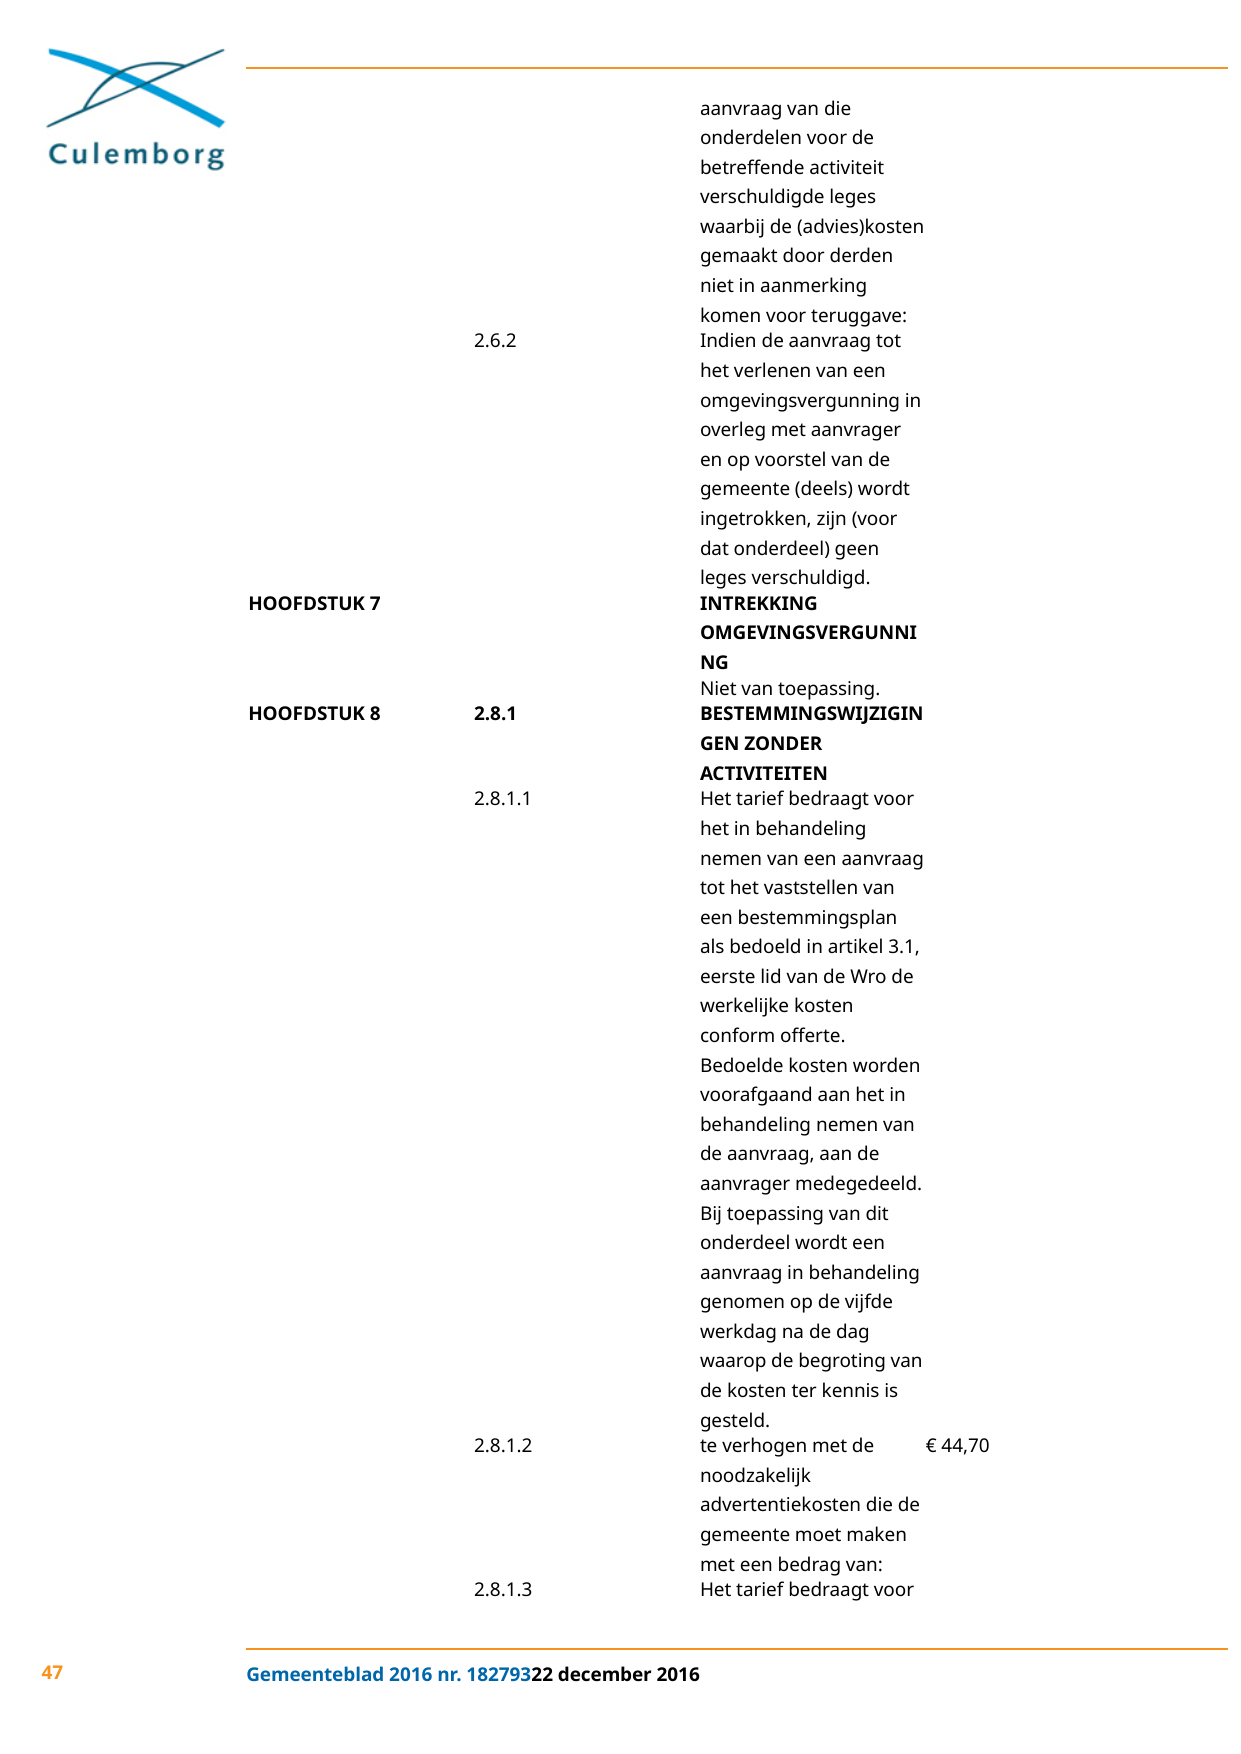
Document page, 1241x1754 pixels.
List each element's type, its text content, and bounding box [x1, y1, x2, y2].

table_cell [926, 675, 1152, 701]
table_cell [248, 675, 474, 701]
table_cell HOOFDSTUK 8 [248, 701, 474, 786]
table_cell Het tarief bedraagt voor het in behandeling nemen van een aanvraag tot het vaststellen van een bestemmingsplan als bedoeld in artikel 3.1, eerste lid van de Wro de werkelijke kosten conform offerte. Bedoelde kosten worden voorafgaand aan het in behandeling nemen van de aanvraag, aan de aanvrager medegedeeld. Bij toepassing van dit onderdeel wordt een aanvraag in behandeling genomen op de vijfde werkdag na de dag waarop de begroting van de kosten ter kennis is gesteld. [700, 786, 926, 1432]
picture [41, 47, 231, 172]
table_cell [474, 590, 700, 675]
table_cell [926, 590, 1152, 675]
table_cell INTREKKING OMGEVINGSVERGUNNING [700, 590, 926, 675]
table_cell te verhogen met de noodzakelijk advertentiekosten die de gemeente moet maken met een bedrag van: [700, 1433, 926, 1577]
table_cell Niet van toepassing. [700, 675, 926, 701]
table_cell [474, 95, 700, 328]
table_cell [926, 701, 1152, 786]
table_cell € 44,70 [926, 1433, 1152, 1577]
table_cell 2.8.1 [474, 701, 700, 786]
table_cell [248, 328, 474, 590]
table_cell [474, 675, 700, 701]
table_cell [248, 1433, 474, 1577]
table_cell Indien de aanvraag tot het verlenen van een omgevingsvergunning in overleg met aanvrager en op voorstel van de gemeente (deels) wordt ingetrokken, zijn (voor dat onderdeel) geen leges verschuldigd. [700, 328, 926, 590]
table_cell [248, 786, 474, 1432]
table_cell [926, 328, 1152, 590]
table_cell [248, 1577, 474, 1602]
table_cell 2.6.2 [474, 328, 700, 590]
table_cell [248, 95, 474, 328]
table_cell [926, 95, 1152, 328]
table_cell Het tarief bedraagt voor [700, 1577, 926, 1602]
table_cell [926, 1577, 1152, 1602]
table_cell HOOFDSTUK 7 [248, 590, 474, 675]
table_cell 2.8.1.3 [474, 1577, 700, 1602]
table_cell aanvraag van die onderdelen voor de betreffende activiteit verschuldigde leges waarbij de (advies)kosten gemaakt door derden niet in aanmerking komen voor teruggave: [700, 95, 926, 328]
table_cell 2.8.1.1 [474, 786, 700, 1432]
table_cell BESTEMMINGSWIJZIGINGEN ZONDER ACTIVITEITEN [700, 701, 926, 786]
table_cell 2.8.1.2 [474, 1433, 700, 1577]
table_cell [926, 786, 1152, 1432]
